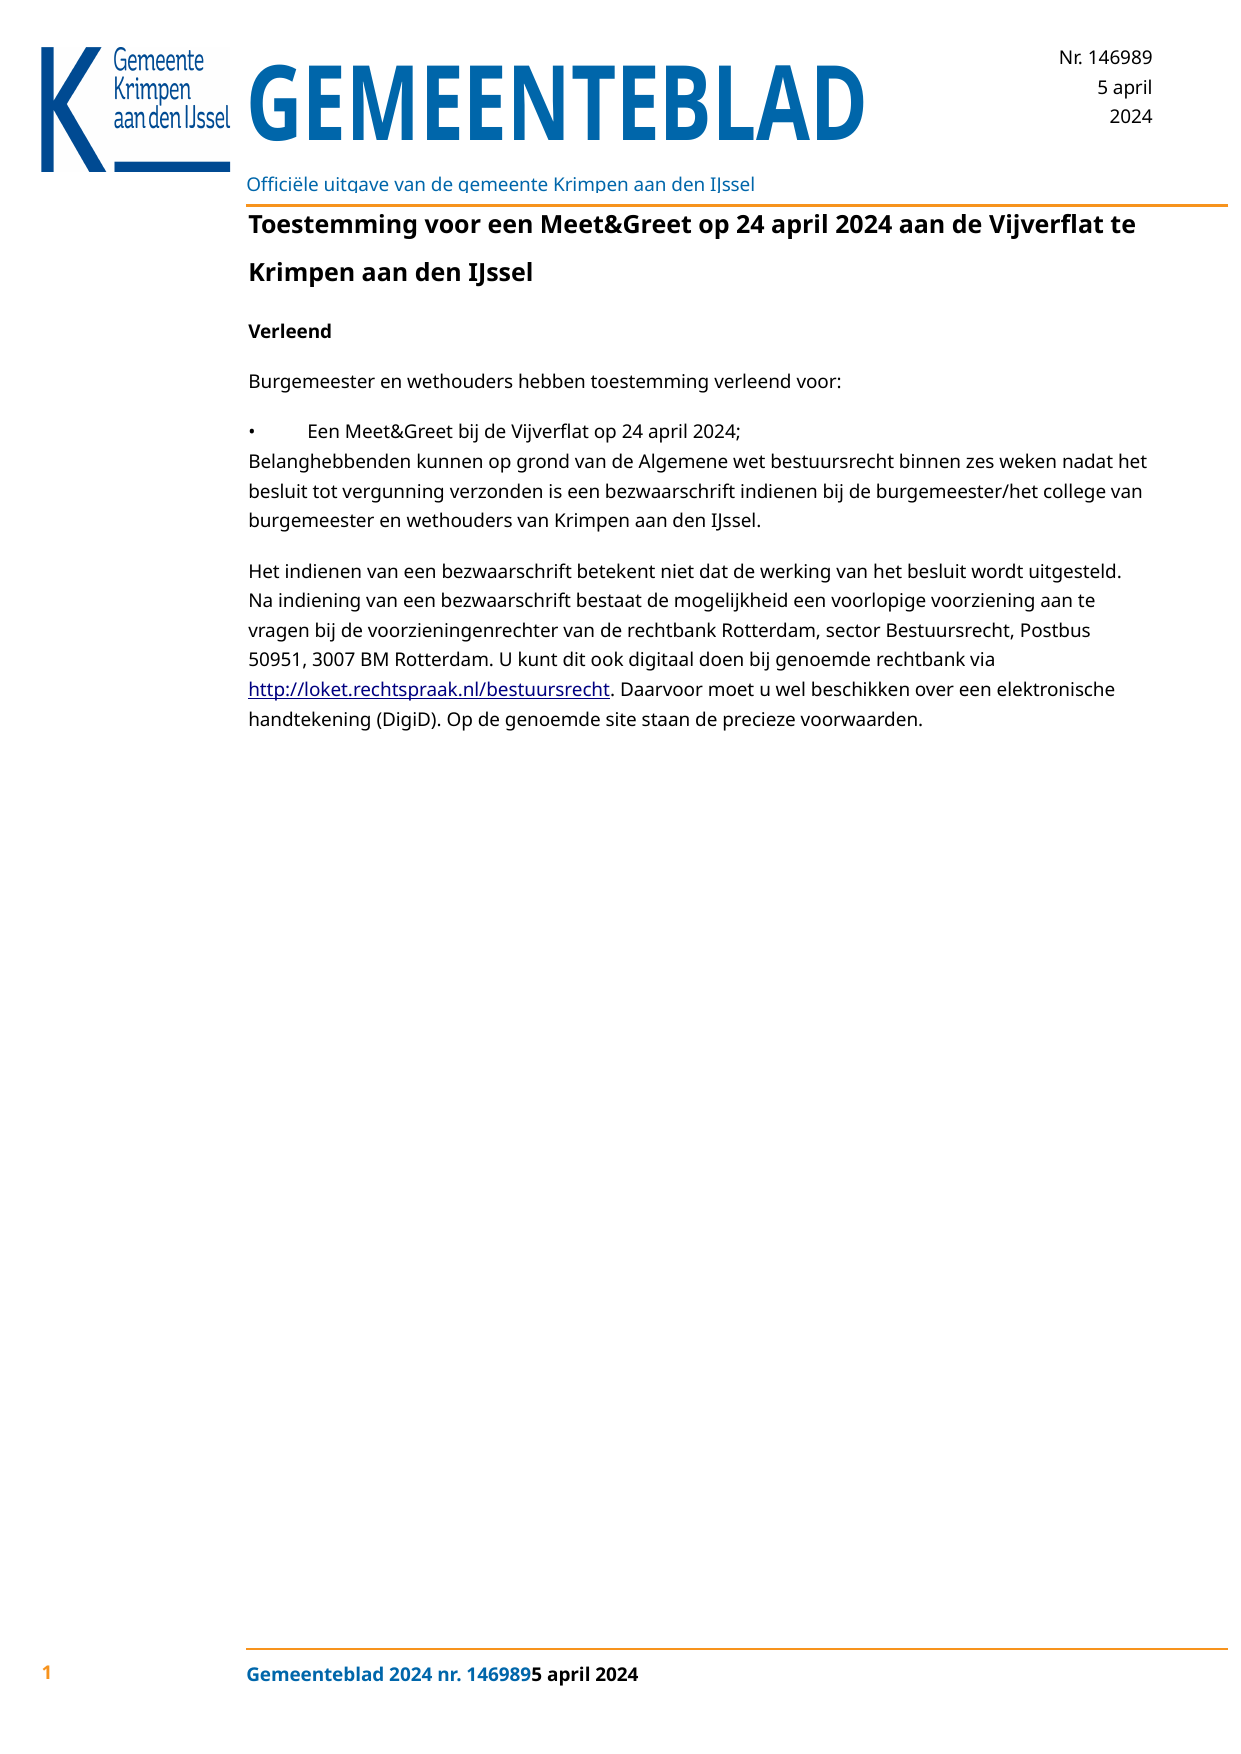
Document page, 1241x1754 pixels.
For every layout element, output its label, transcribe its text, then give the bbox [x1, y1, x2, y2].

list Een Meet&Greet bij de Vijverflat op 24 april 2024; [248, 419, 1152, 444]
text Toestemming voor een Meet&Greet op 24 april 2024 aan de Vijverflat te Krimpen aan den IJssel [248, 207, 1152, 288]
text Belanghebbenden kunnen op grond van de Algemene wet bestuursrecht binnen zes weken nadat het besluit tot vergunning verzonden is een bezwaarschrift indienen bij de burgemeester/het college van burgemeester en wethouders van Krimpen aan den IJssel. [248, 448, 1152, 533]
text Het indienen van een bezwaarschrift betekent niet dat de werking van het besluit wordt uitgesteld. Na indiening van een bezwaarschrift bestaat de mogelijkheid een voorlopige voorziening aan te vragen bij de voorzieningenrechter van de rechtbank Rotterdam, sector Bestuursrecht, Postbus 50951, 3007 BM Rotterdam. U kunt dit ook digitaal doen bij genoemde rechtbank via http://loket.rechtspraak.nl/bestuursrecht. Daarvoor moet u wel beschikken over een elektronische handtekening (DigiD). Op de genoemde site staan de precieze voorwaarden. [248, 558, 1152, 732]
picture [41, 47, 231, 172]
text Verleend [248, 318, 1152, 344]
text Burgemeester en wethouders hebben toestemming verleend voor: [248, 368, 1152, 394]
